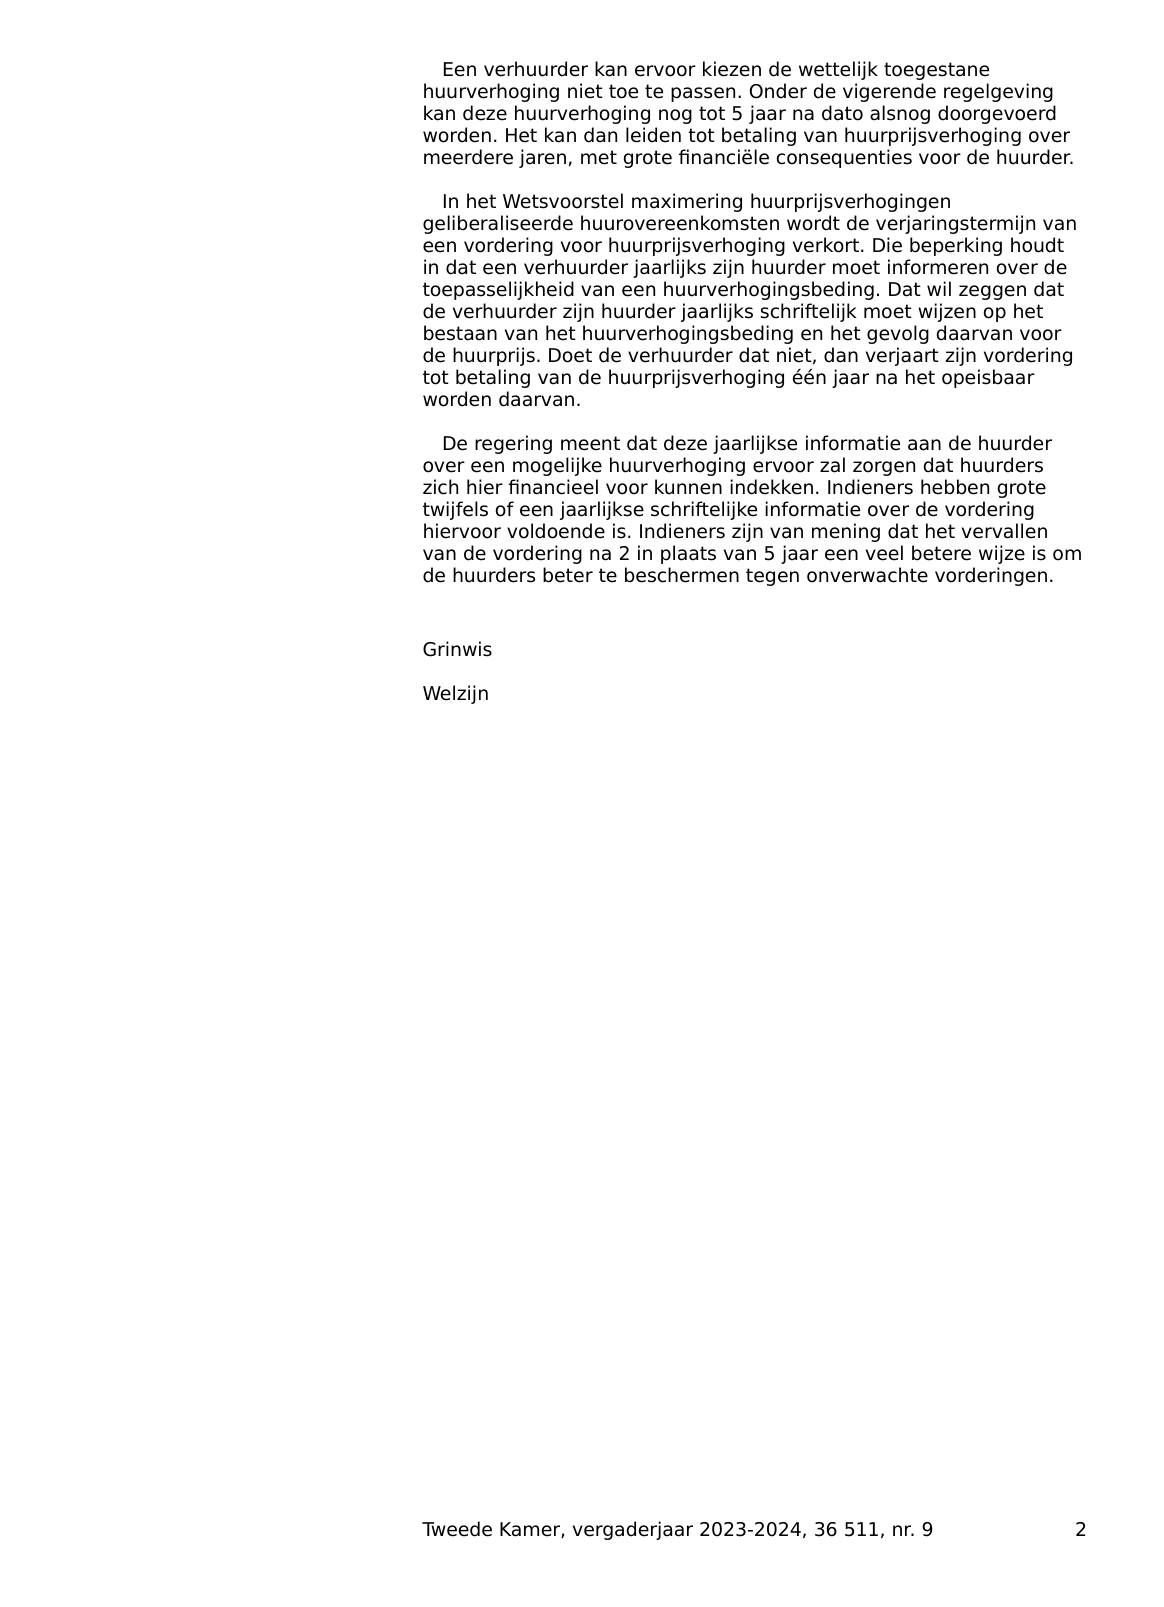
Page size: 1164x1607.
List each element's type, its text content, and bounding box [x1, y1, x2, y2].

text Een verhuurder kan ervoor kiezen de wettelijk toegestane huurverhoging niet toe te passen. Onder de vigerende regelgeving kan deze huurverhoging nog tot 5 jaar na dato alsnog doorgevoerd worden. Het kan dan leiden tot betaling van huurprijsverhoging over meerdere jaren, met grote financiële consequenties voor de huurder. [422, 59, 1087, 169]
text De regering meent dat deze jaarlijkse informatie aan de huurder over een mogelijke huurverhoging ervoor zal zorgen dat huurders zich hier financieel voor kunnen indekken. Indieners hebben grote twijfels of een jaarlijkse schriftelijke informatie over de vordering hiervoor voldoende is. Indieners zijn van mening dat het vervallen van de vordering na 2 in plaats van 5 jaar een veel betere wijze is om de huurders beter te beschermen tegen onverwachte vorderingen. [422, 433, 1087, 587]
text Grinwis Welzijn [422, 617, 1087, 705]
text In het Wetsvoorstel maximering huurprijsverhogingen geliberaliseerde huurovereenkomsten wordt de verjaringstermijn van een vordering voor huurprijsverhoging verkort. Die beperking houdt in dat een verhuurder jaarlijks zijn huurder moet informeren over de toepasselijkheid van een huurverhogingsbeding. Dat wil zeggen dat de verhuurder zijn huurder jaarlijks schriftelijk moet wijzen op het bestaan van het huurverhogingsbeding en het gevolg daarvan voor de huurprijs. Doet de verhuurder dat niet, dan verjaart zijn vordering tot betaling van de huurprijsverhoging één jaar na het opeisbaar worden daarvan. [422, 191, 1087, 411]
